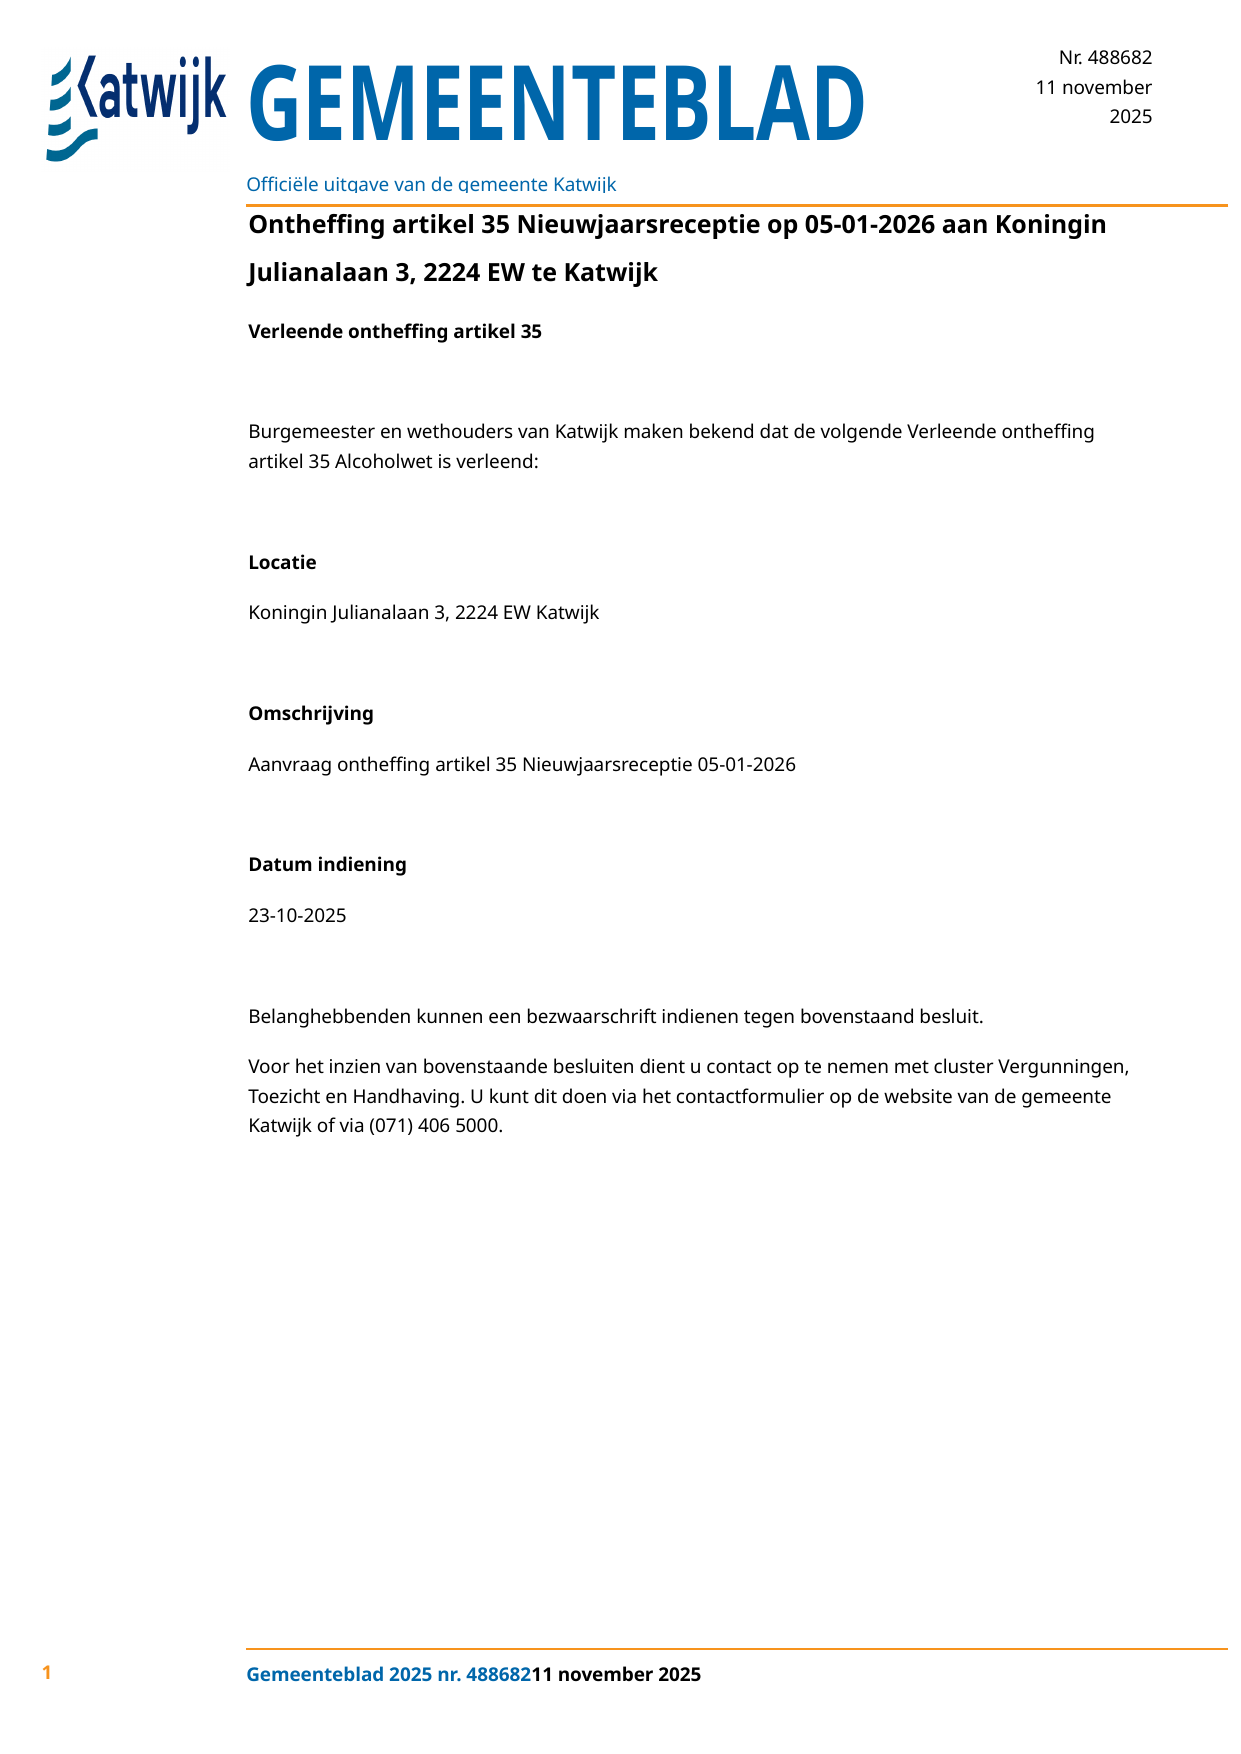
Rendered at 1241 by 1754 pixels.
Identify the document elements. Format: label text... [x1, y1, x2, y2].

text Aanvraag ontheffing artikel 35 Nieuwjaarsreceptie 05-01-2026 [248, 751, 1152, 777]
text 23-10-2025 [248, 902, 1152, 928]
text Koningin Julianalaan 3, 2224 EW Katwijk [248, 599, 1152, 625]
text Omschrijving [248, 700, 1152, 726]
text Burgemeester en wethouders van Katwijk maken bekend dat de volgende Verleende ontheffing artikel 35 Alcoholwet is verleend: [248, 419, 1152, 474]
text Datum indiening [248, 852, 1152, 877]
picture [41, 47, 231, 172]
text Belanghebbenden kunnen een bezwaarschrift indienen tegen bovenstaand besluit. [248, 1003, 1152, 1029]
text Verleende ontheffing artikel 35 [248, 318, 1152, 344]
text Voor het inzien van bovenstaande besluiten dient u contact op te nemen met cluster Vergunningen, Toezicht en Handhaving. U kunt dit doen via het contactformulier op de website van de gemeente Katwijk of via (071) 406 5000. [248, 1053, 1152, 1138]
text Locatie [248, 549, 1152, 575]
text Ontheffing artikel 35 Nieuwjaarsreceptie op 05-01-2026 aan Koningin Julianalaan 3, 2224 EW te Katwijk [248, 207, 1152, 288]
